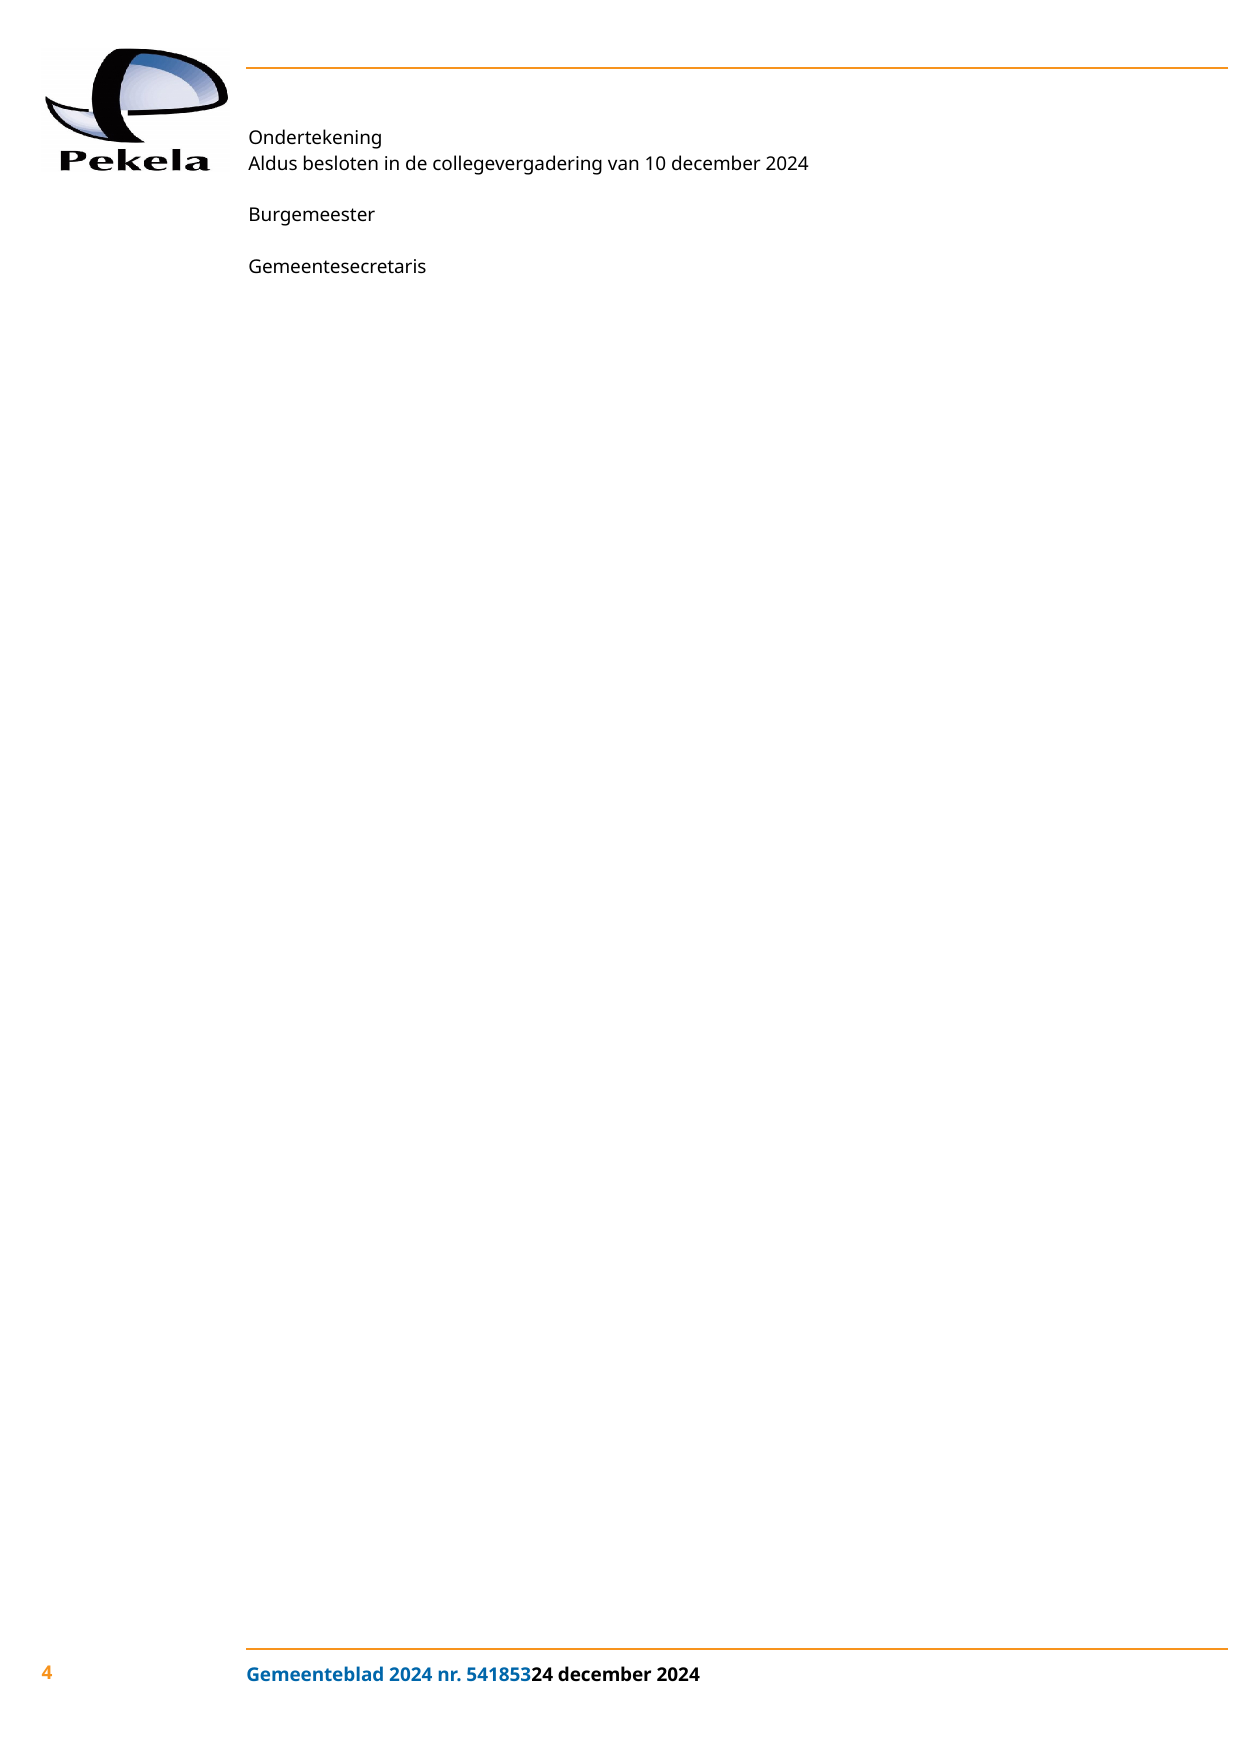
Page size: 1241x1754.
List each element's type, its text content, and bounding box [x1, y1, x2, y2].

text Gemeentesecretaris [248, 253, 1152, 279]
text Ondertekening [248, 124, 1152, 150]
picture [41, 47, 231, 172]
text Aldus besloten in de collegevergadering van 10 december 2024 [248, 150, 1152, 176]
text Burgemeester [248, 202, 1152, 227]
